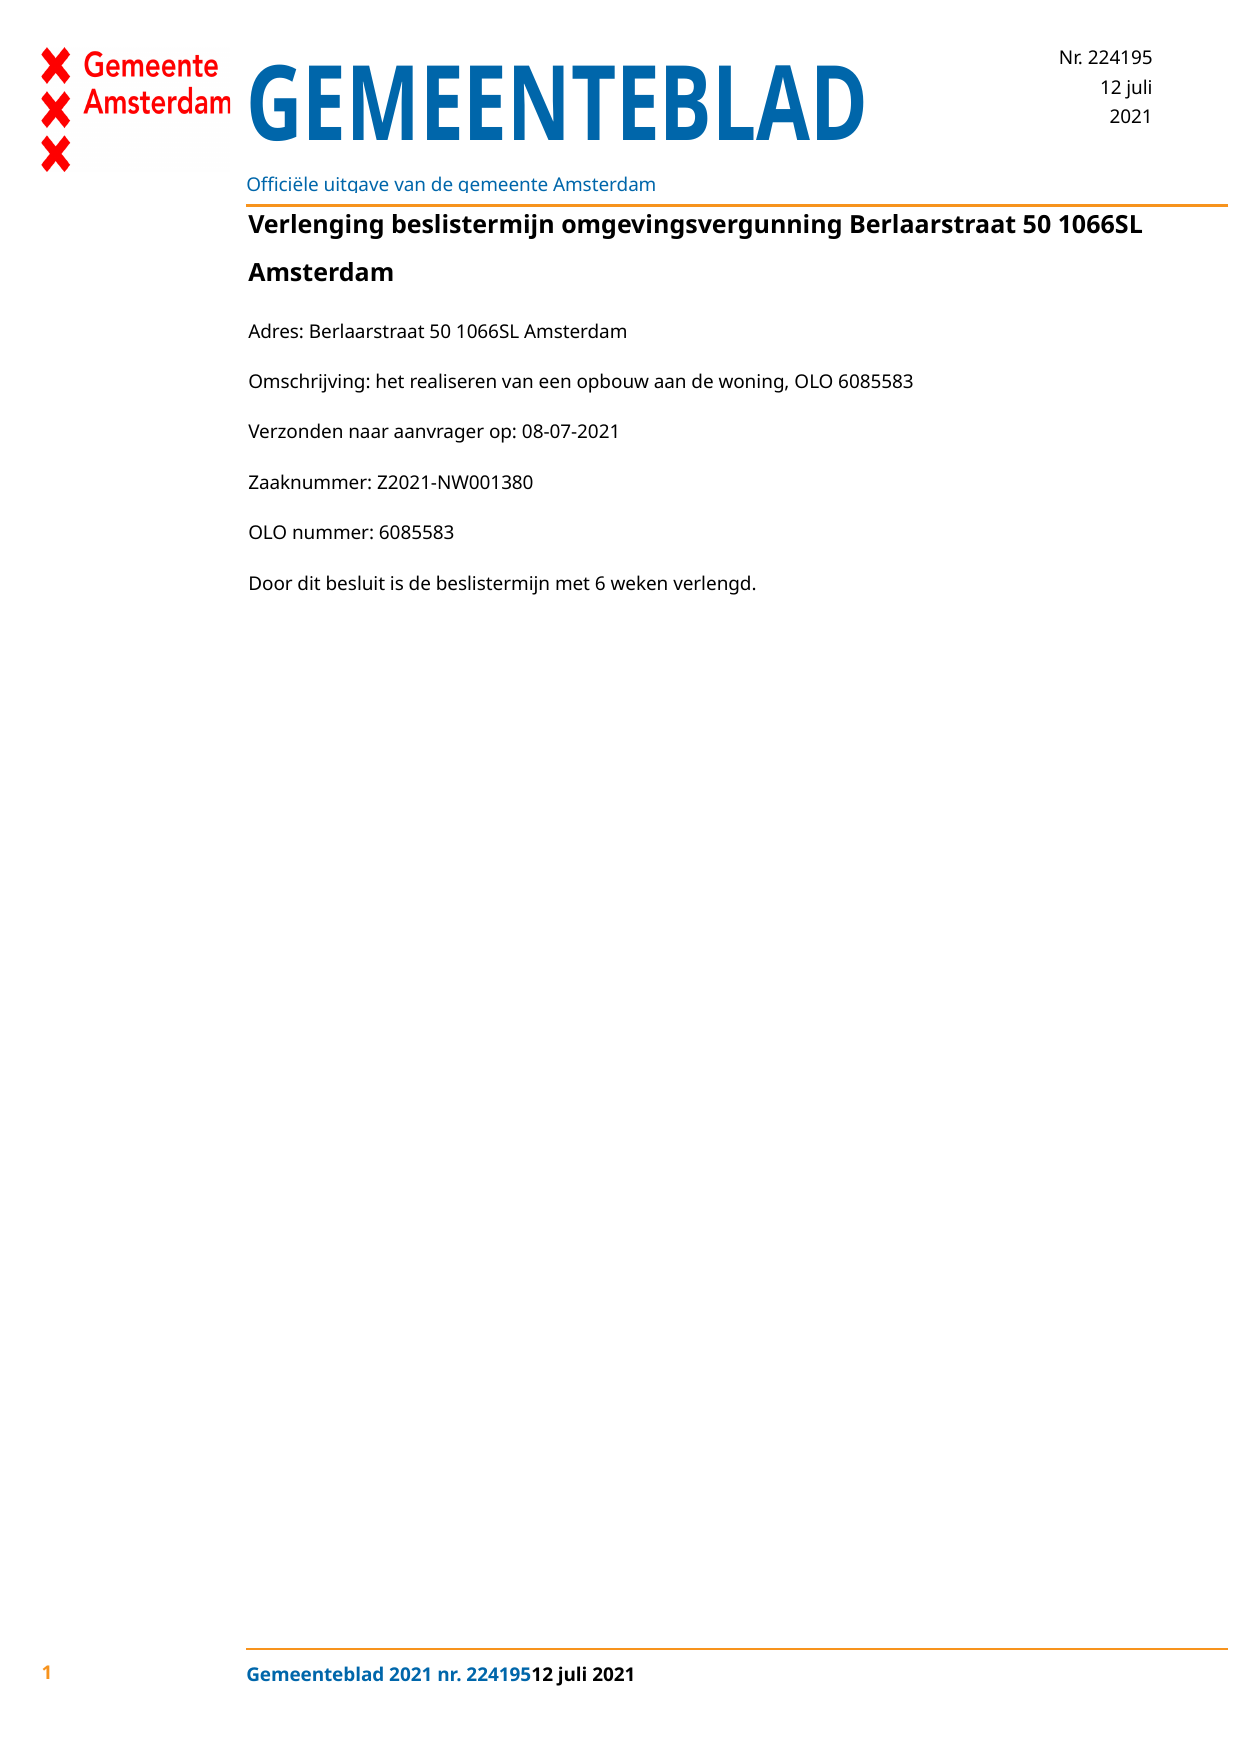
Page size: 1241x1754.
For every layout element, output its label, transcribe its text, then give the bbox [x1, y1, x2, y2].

text Omschrijving: het realiseren van een opbouw aan de woning, OLO 6085583 [248, 368, 1152, 394]
picture [41, 47, 231, 172]
text Verzonden naar aanvrager op: 08-07-2021 [248, 419, 1152, 444]
text Door dit besluit is de beslistermijn met 6 weken verlengd. [248, 570, 1152, 596]
text Zaaknummer: Z2021-NW001380 [248, 469, 1152, 495]
text OLO nummer: 6085583 [248, 519, 1152, 545]
text Verlenging beslistermijn omgevingsvergunning Berlaarstraat 50 1066SL Amsterdam [248, 207, 1152, 288]
text Adres: Berlaarstraat 50 1066SL Amsterdam [248, 318, 1152, 344]
